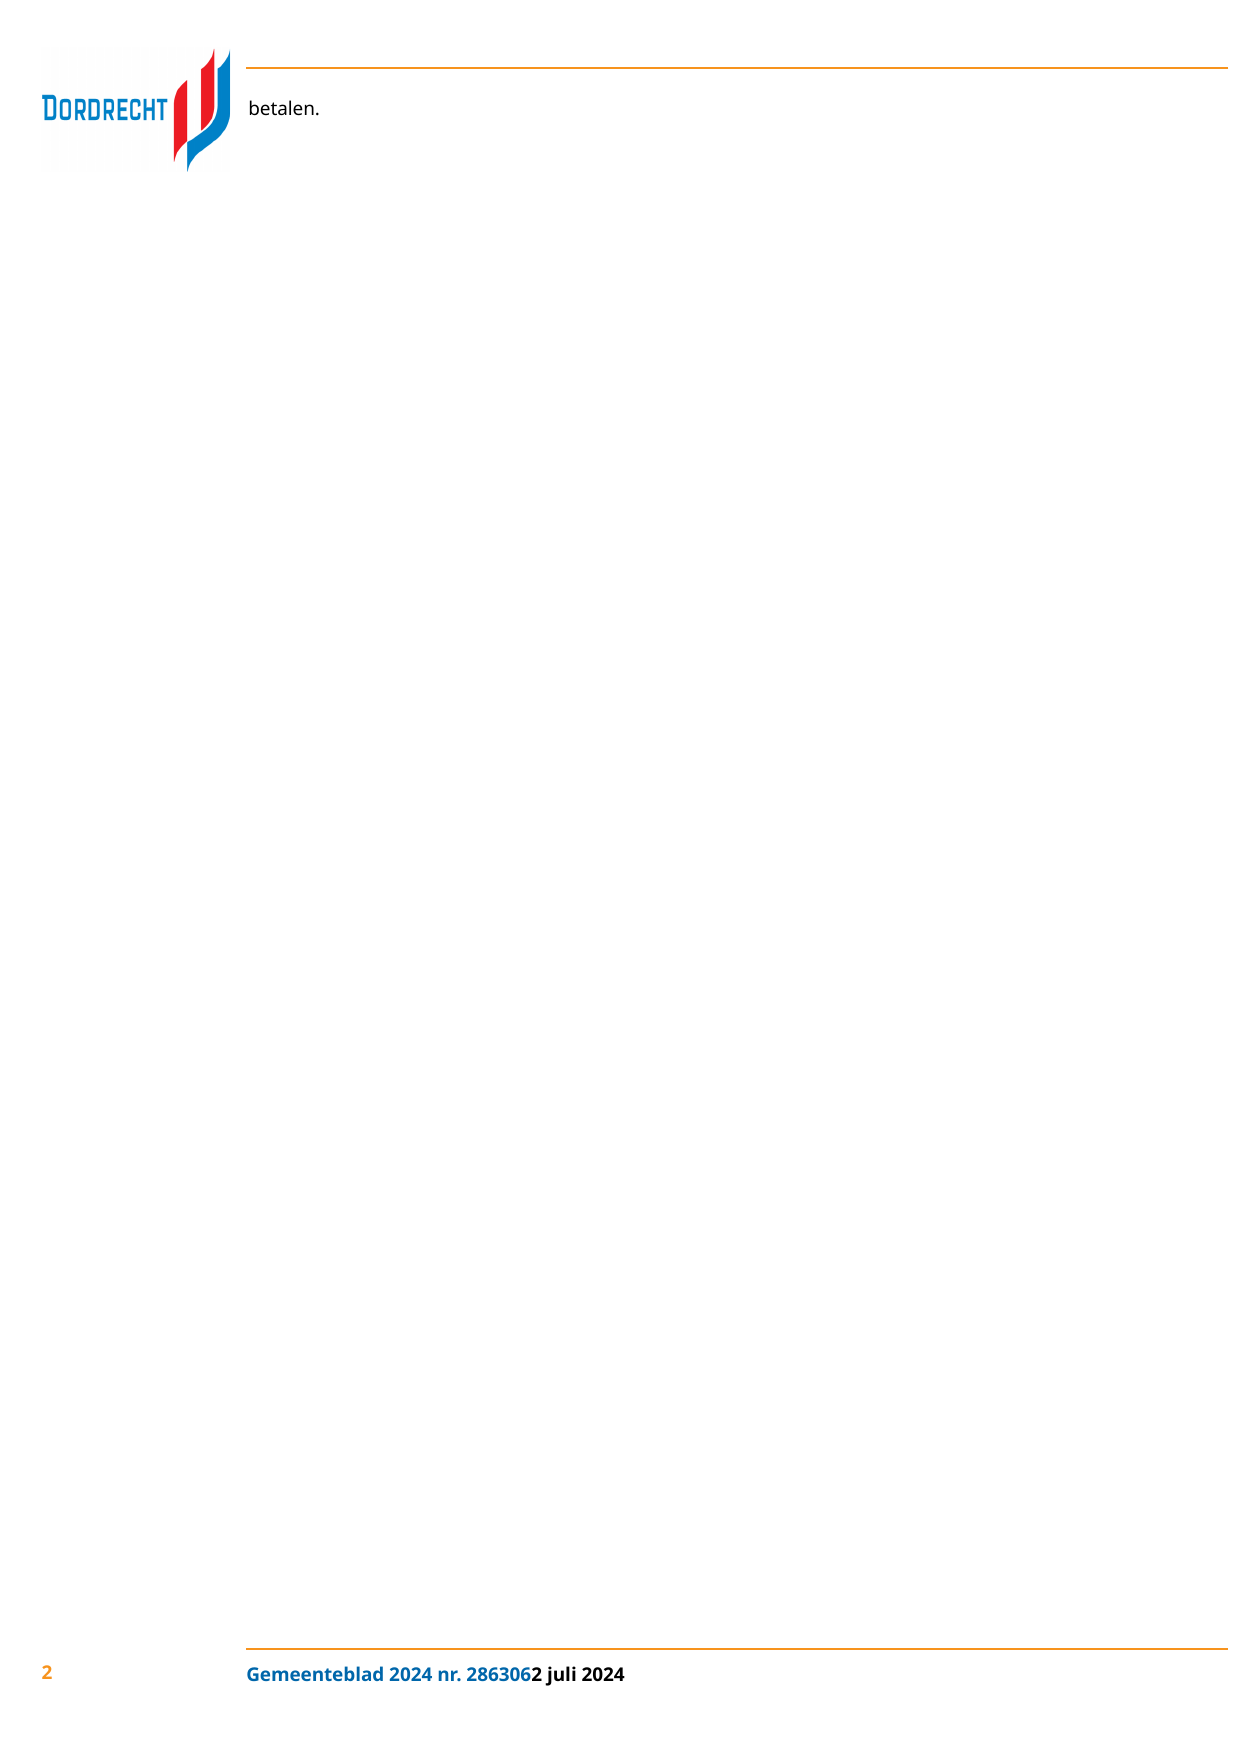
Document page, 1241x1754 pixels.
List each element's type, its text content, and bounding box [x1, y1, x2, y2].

text betalen. [248, 95, 1152, 121]
picture [41, 47, 231, 172]
